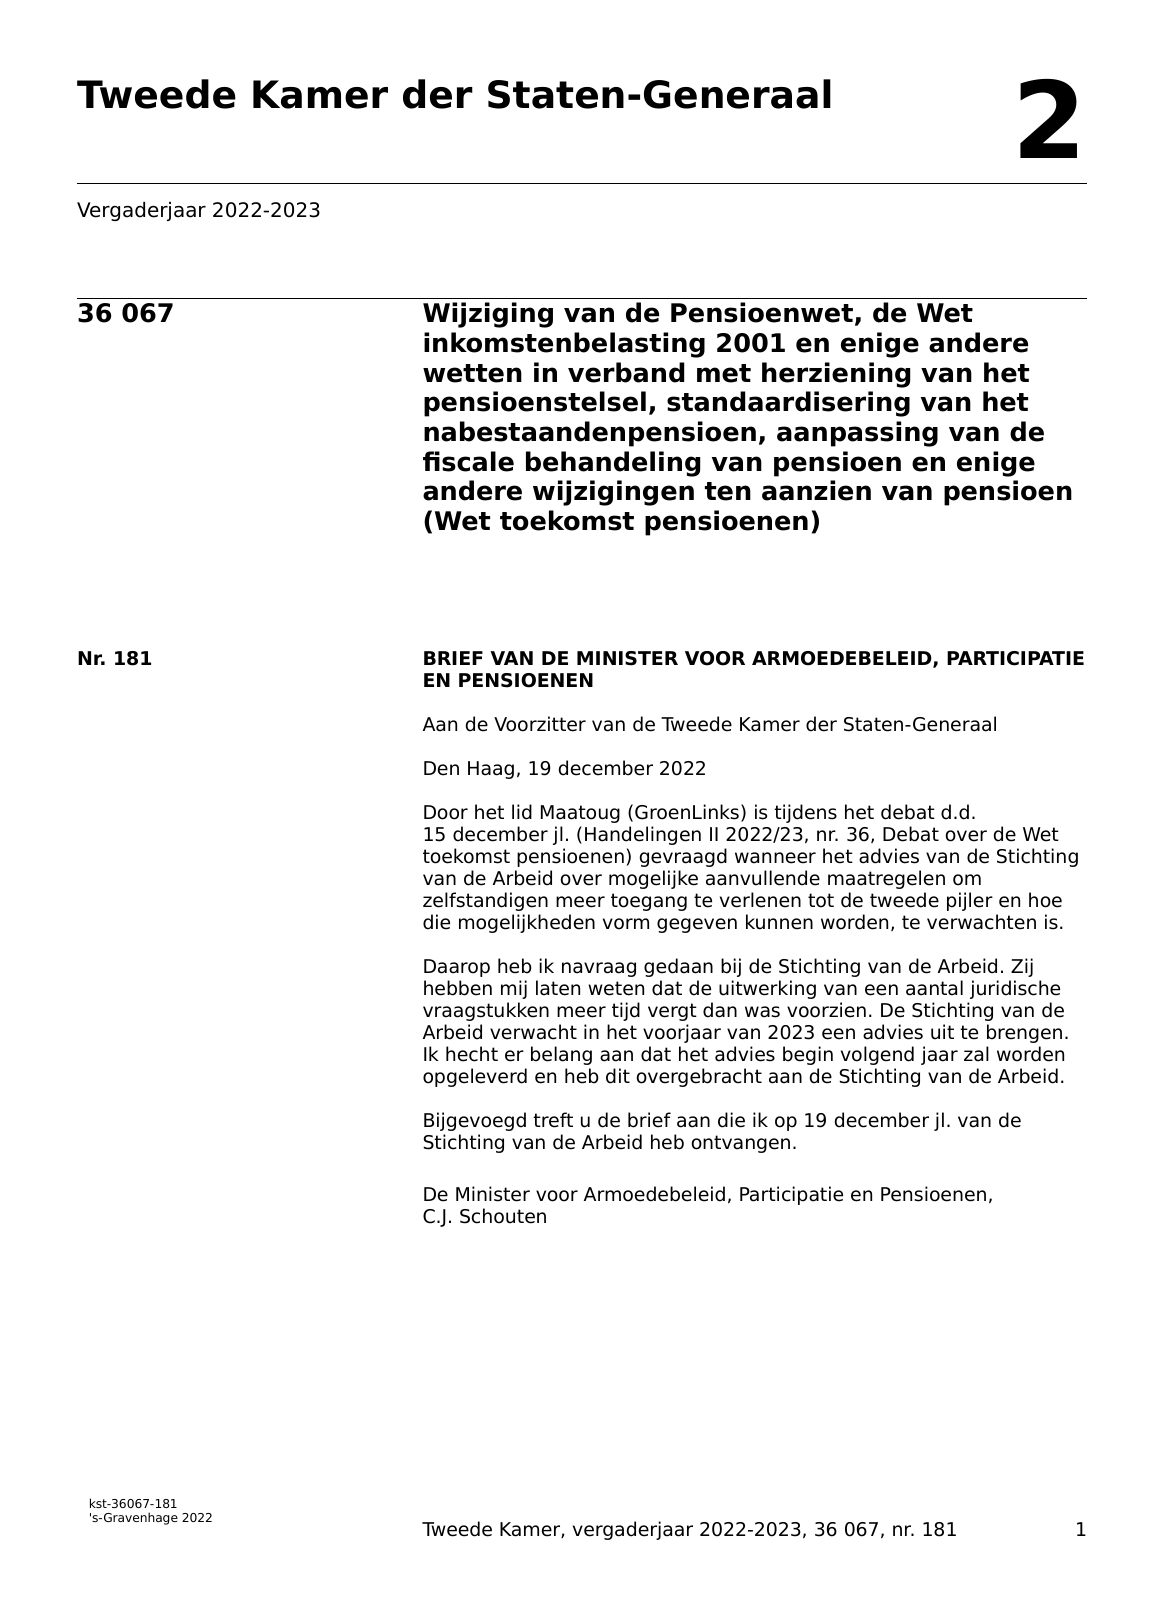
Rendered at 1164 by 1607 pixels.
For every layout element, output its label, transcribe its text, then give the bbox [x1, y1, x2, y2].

text Daarop heb ik navraag gedaan bij de Stichting van de Arbeid. Zij hebben mij laten weten dat de uitwerking van een aantal juridische vraagstukken meer tijd vergt dan was voorzien. De Stichting van de Arbeid verwacht in het voorjaar van 2023 een advies uit te brengen. Ik hecht er belang aan dat het advies begin volgend jaar zal worden opgeleverd en heb dit overgebracht aan de Stichting van de Arbeid. [422, 956, 1087, 1088]
text 's-Gravenhage 2022 [88, 1511, 323, 1525]
table_header 2 [886, 59, 1087, 183]
table_header Tweede Kamer der Staten-Generaal [77, 59, 886, 183]
subtitle 36 067 Wijziging van de Pensioenwet, de Wet inkomstenbelasting 2001 en enige andere wetten in verband met herziening van het pensioenstelsel, standaardisering van het nabestaandenpensioen, aanpassing van de fiscale behandeling van pensioen en enige andere wijzigingen ten aanzien van pensioen (Wet toekomst pensioenen) [77, 299, 1087, 536]
text Door het lid Maatoug (GroenLinks) is tijdens het debat d.d. 15 december jl. (Handelingen II 2022/23, nr. 36, Debat over de Wet toekomst pensioenen) gevraagd wanneer het advies van de Stichting van de Arbeid over mogelijke aanvullende maatregelen om zelfstandigen meer toegang te verlenen tot de tweede pijler en hoe die mogelijkheden vorm gegeven kunnen worden, te verwachten is. [422, 802, 1087, 934]
subtitle Nr. 181 BRIEF VAN DE MINISTER VOOR ARMOEDEBELEID, PARTICIPATIE EN PENSIOENEN [77, 647, 1087, 691]
text Den Haag, 19 december 2022 [422, 758, 1087, 780]
text De Minister voor Armoedebeleid, Participatie en Pensioenen, C.J. Schouten [422, 1184, 1087, 1228]
text Aan de Voorzitter van de Tweede Kamer der Staten-Generaal [422, 714, 1087, 736]
text kst-36067-181 [88, 1497, 323, 1511]
text Bijgevoegd treft u de brief aan die ik op 19 december jl. van de Stichting van de Arbeid heb ontvangen. [422, 1110, 1087, 1154]
table_cell Vergaderjaar 2022-2023 [77, 184, 1087, 298]
